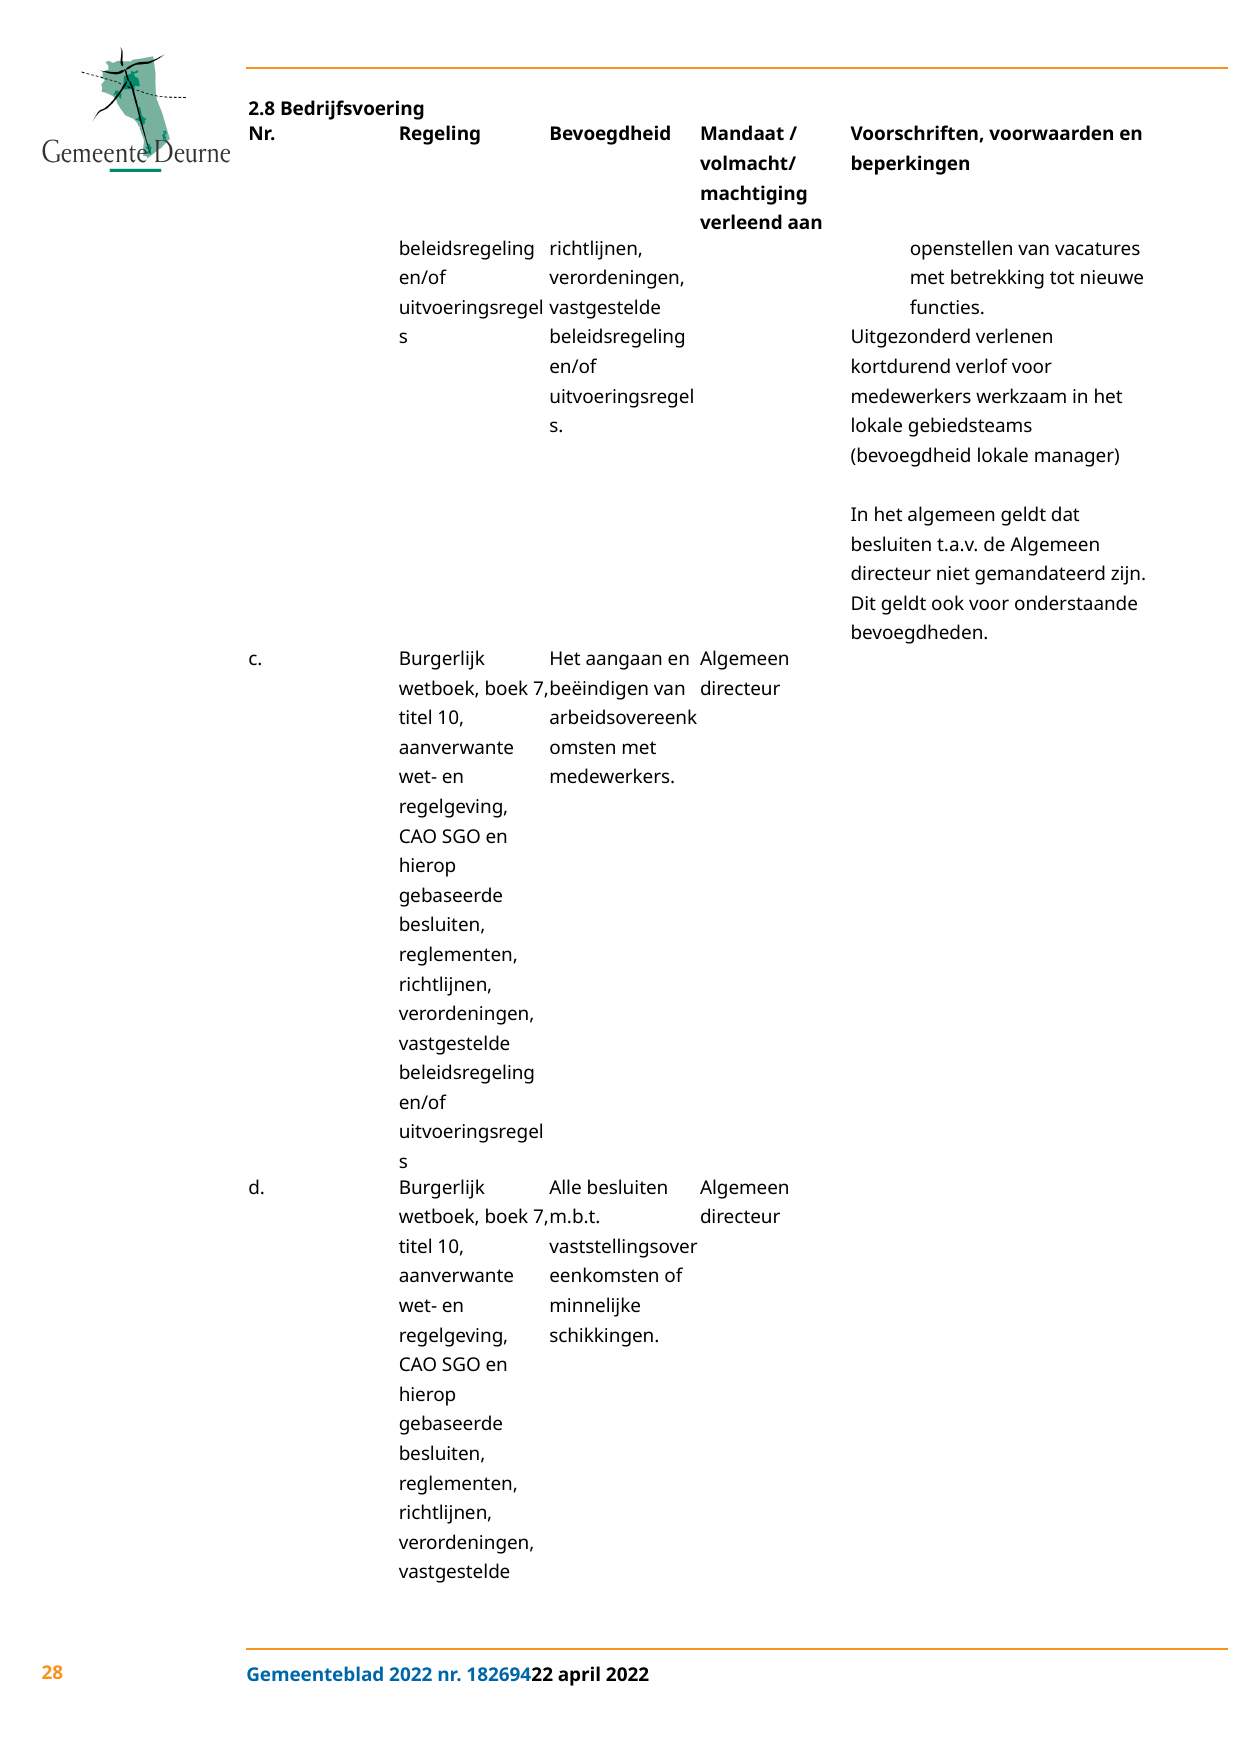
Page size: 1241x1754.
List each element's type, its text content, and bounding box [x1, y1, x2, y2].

table_cell [700, 235, 850, 645]
table_cell Burgerlijk wetboek, boek 7, titel 10, aanverwante wet- en regelgeving, CAO SGO en hierop gebaseerde besluiten, reglementen, richtlijnen, verordeningen, vastgestelde [399, 1174, 549, 1584]
table_cell richtlijnen, verordeningen, vastgestelde beleidsregeling en/of uitvoeringsregels. [549, 235, 700, 645]
table_cell d. [248, 1174, 398, 1584]
table_cell beleidsregeling en/of uitvoeringsregels [399, 235, 549, 645]
table_cell [248, 235, 398, 645]
table_cell Burgerlijk wetboek, boek 7, titel 10, aanverwante wet- en regelgeving, CAO SGO en hierop gebaseerde besluiten, reglementen, richtlijnen, verordeningen, vastgestelde beleidsregeling en/of uitvoeringsregels [399, 645, 549, 1174]
table_cell Regeling [399, 121, 549, 235]
table_cell [850, 1174, 1152, 1584]
table_cell Alle besluiten m.b.t. vaststellingsovereenkomsten of minnelijke schikkingen. [549, 1174, 700, 1584]
table_cell Voorschriften, voorwaarden en beperkingen [850, 121, 1152, 235]
table_header 2.8 Bedrijfsvoering [248, 95, 1001, 121]
table_cell Bevoegdheid [549, 121, 700, 235]
table_cell Het aangaan en beëindigen van arbeidsovereenkomsten met medewerkers. [549, 645, 700, 1174]
table_cell c. [248, 645, 398, 1174]
table_cell openstellen van vacatures met betrekking tot nieuwe functies. Uitgezonderd verlenen kortdurend verlof voor medewerkers werkzaam in het lokale gebiedsteams (bevoegdheid lokale manager) In het algemeen geldt dat besluiten t.a.v. de Algemeen directeur niet gemandateerd zijn. Dit geldt ook voor onderstaande bevoegdheden. [850, 235, 1152, 645]
table_cell Algemeen directeur [700, 1174, 850, 1584]
table_cell Algemeen directeur [700, 645, 850, 1174]
table_header [1001, 95, 1152, 121]
table_cell Nr. [248, 121, 398, 235]
picture [41, 47, 231, 172]
table_cell Mandaat / volmacht/ machtiging verleend aan [700, 121, 850, 235]
table_cell [850, 645, 1152, 1174]
